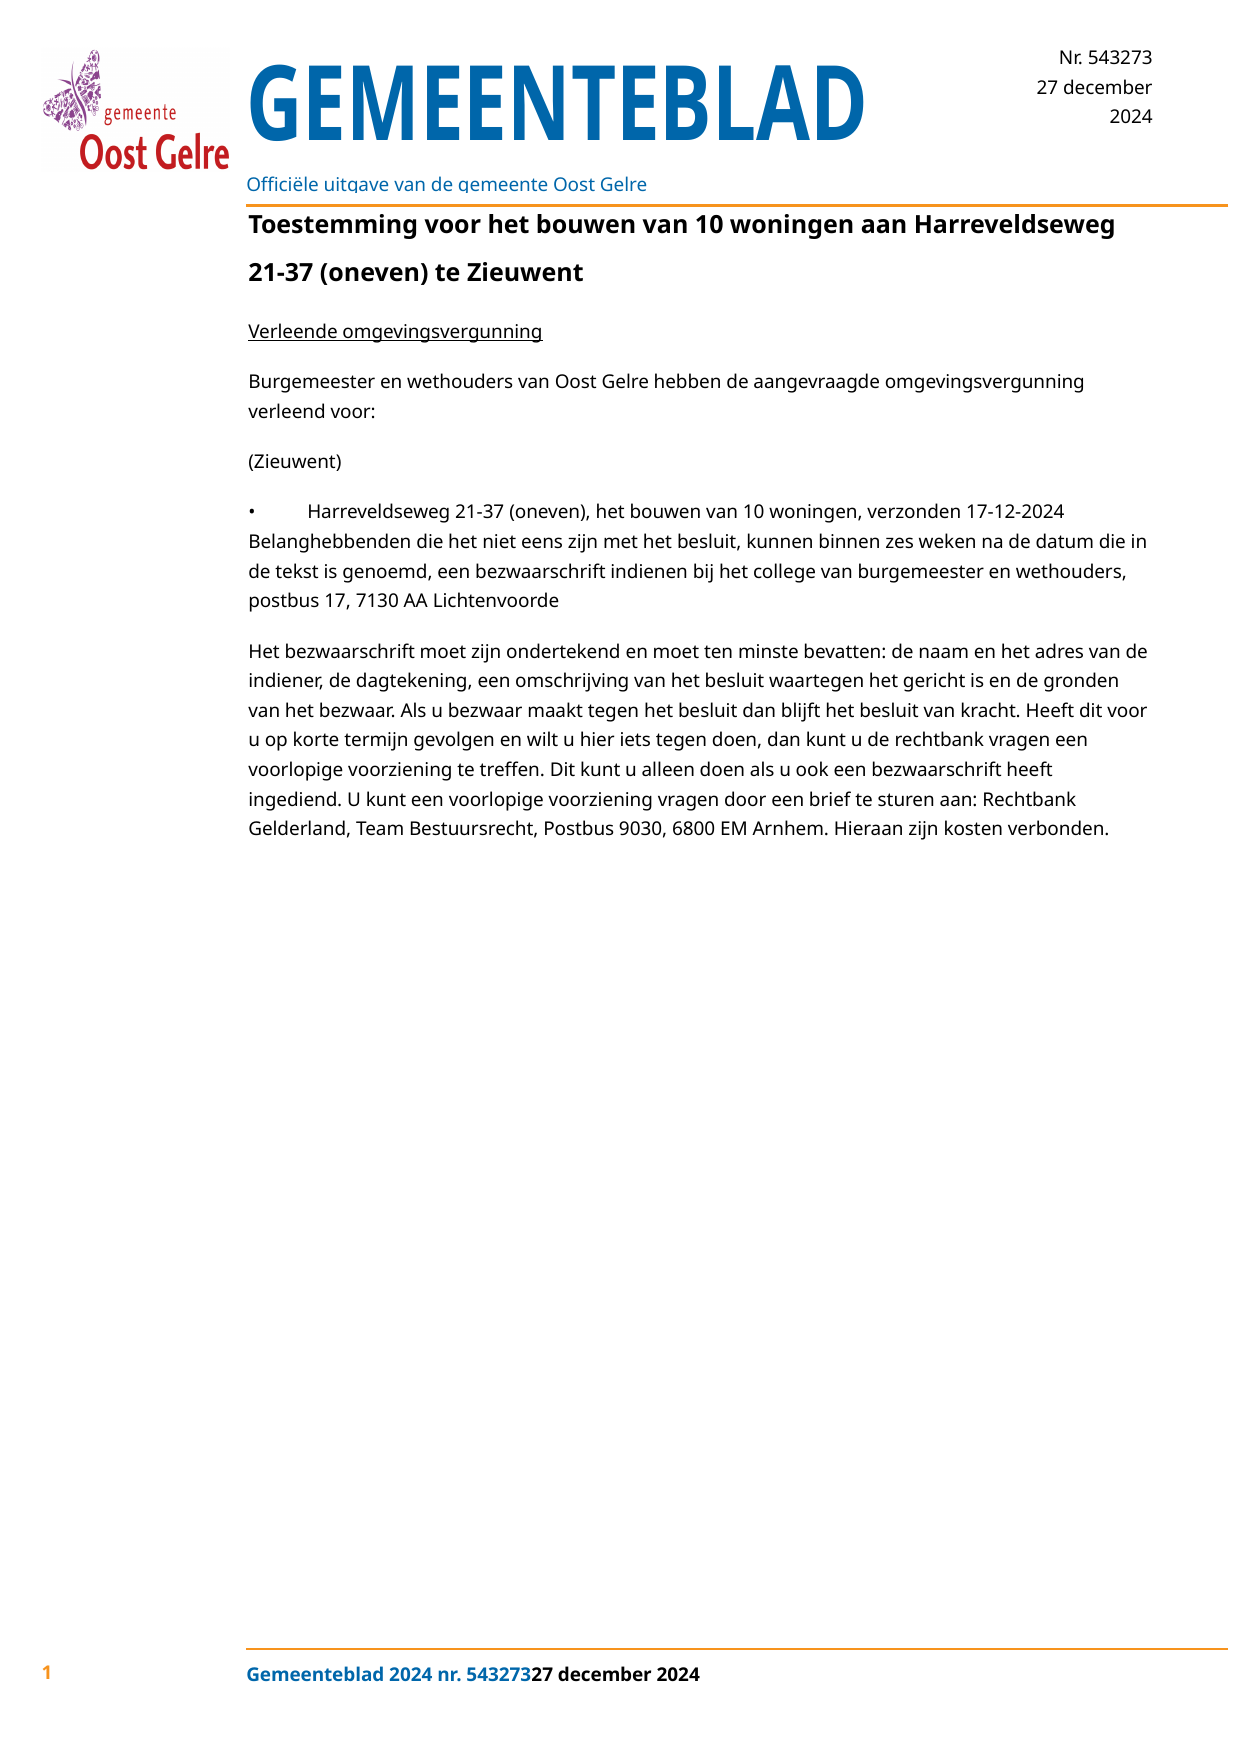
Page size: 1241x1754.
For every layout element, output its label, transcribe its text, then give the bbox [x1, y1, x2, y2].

text Burgemeester en wethouders van Oost Gelre hebben de aangevraagde omgevingsvergunning verleend voor: [248, 368, 1152, 424]
list Harreveldseweg 21-37 (oneven), het bouwen van 10 woningen, verzonden 17-12-2024 [248, 499, 1152, 524]
text Toestemming voor het bouwen van 10 woningen aan Harreveldseweg 21-37 (oneven) te Zieuwent [248, 207, 1152, 288]
text (Zieuwent) [248, 448, 1152, 474]
text Het bezwaarschrift moet zijn ondertekend en moet ten minste bevatten: de naam en het adres van de indiener, de dagtekening, een omschrijving van het besluit waartegen het gericht is en de gronden van het bezwaar. Als u bezwaar maakt tegen het besluit dan blijft het besluit van kracht. Heeft dit voor u op korte termijn gevolgen en wilt u hier iets tegen doen, dan kunt u de rechtbank vragen een voorlopige voorziening te treffen. Dit kunt u alleen doen als u ook een bezwaarschrift heeft ingediend. U kunt een voorlopige voorziening vragen door een brief te sturen aan: Rechtbank Gelderland, Team Bestuursrecht, Postbus 9030, 6800 EM Arnhem. Hieraan zijn kosten verbonden. [248, 638, 1152, 841]
picture [41, 47, 231, 172]
text Verleende omgevingsvergunning [248, 318, 1152, 344]
text Belanghebbenden die het niet eens zijn met het besluit, kunnen binnen zes weken na de datum die in de tekst is genoemd, een bezwaarschrift indienen bij het college van burgemeester en wethouders, postbus 17, 7130 AA Lichtenvoorde [248, 528, 1152, 613]
